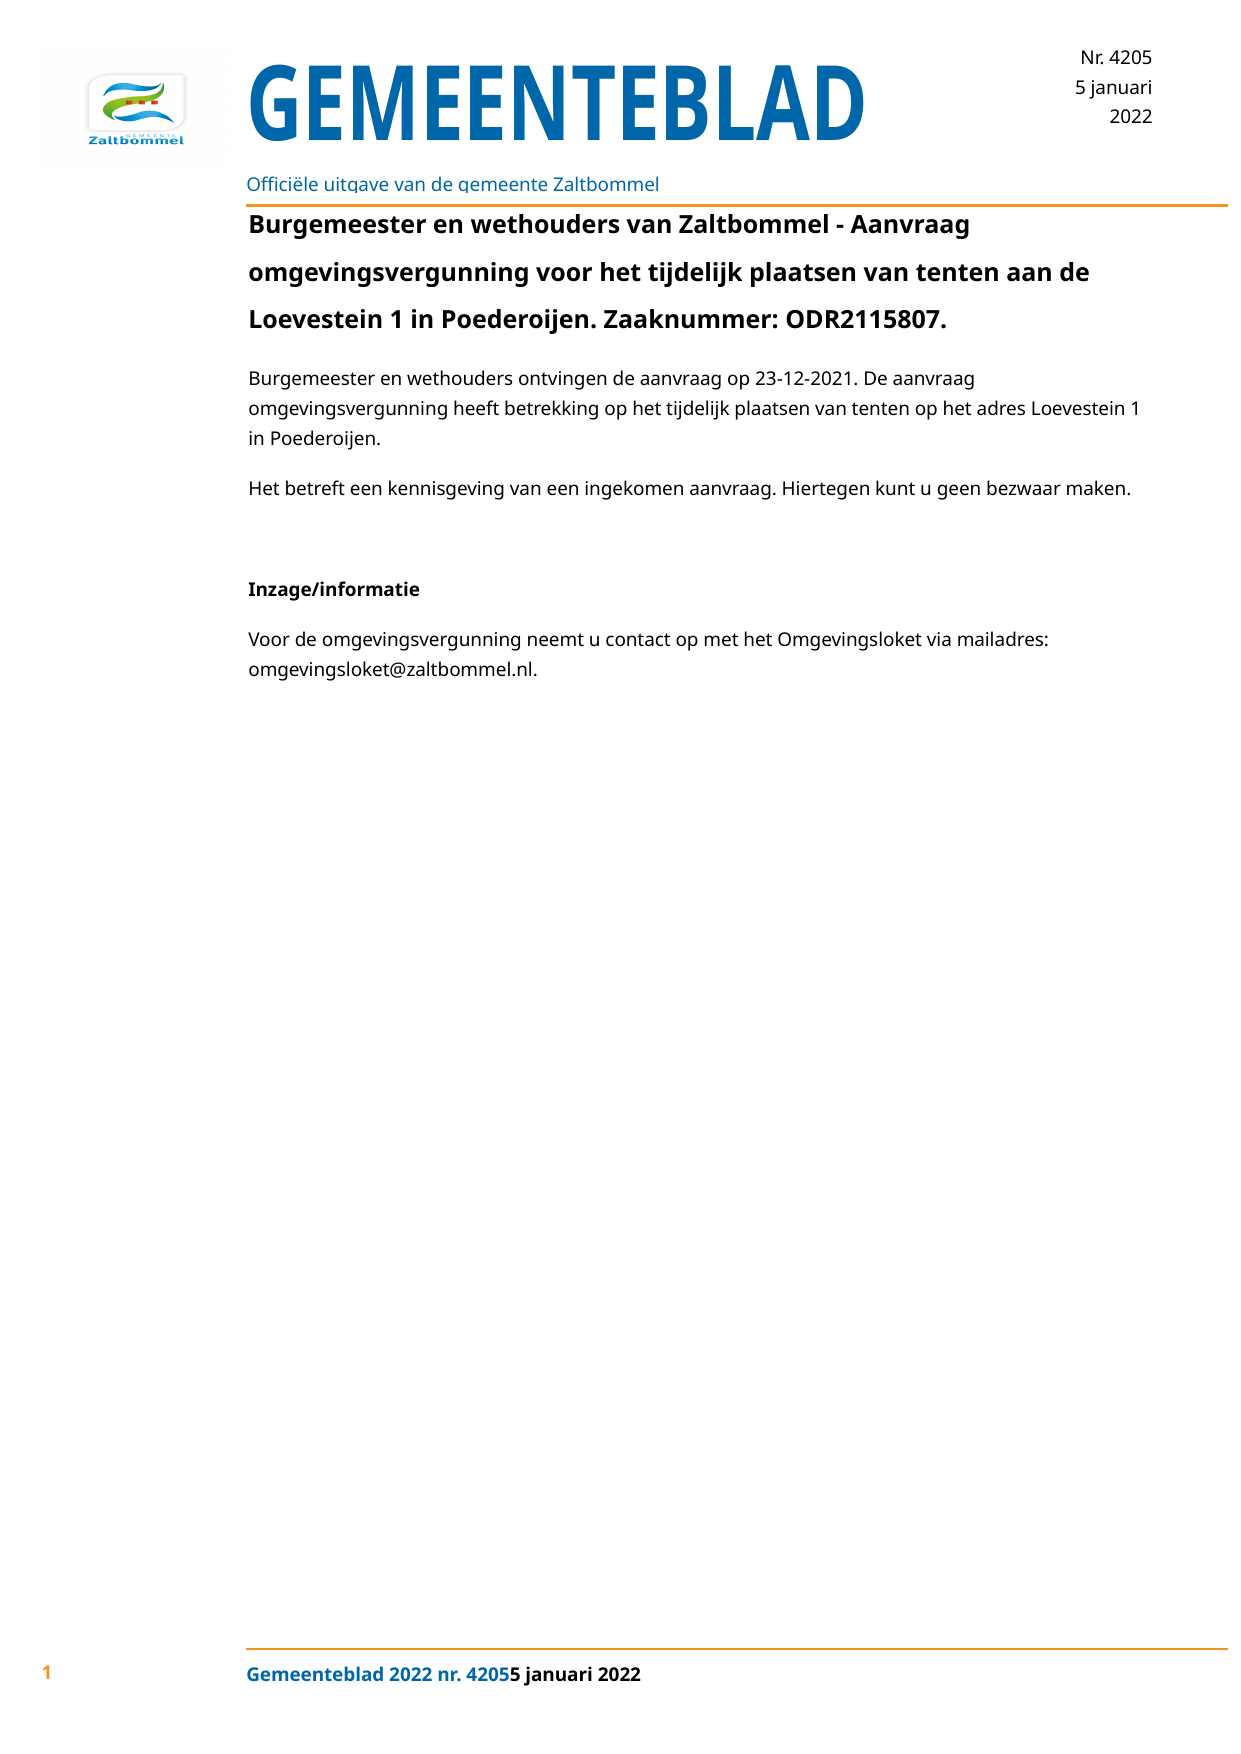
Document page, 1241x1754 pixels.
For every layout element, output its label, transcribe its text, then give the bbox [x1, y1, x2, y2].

text Burgemeester en wethouders ontvingen de aanvraag op 23-12-2021. De aanvraag omgevingsvergunning heeft betrekking op het tijdelijk plaatsen van tenten op het adres Loevestein 1 in Poederoijen. [248, 366, 1152, 450]
text Burgemeester en wethouders van Zaltbommel - Aanvraag omgevingsvergunning voor het tijdelijk plaatsen van tenten aan de Loevestein 1 in Poederoijen. Zaaknummer: ODR2115807. [248, 207, 1152, 336]
text Voor de omgevingsvergunning neemt u contact op met het Omgevingsloket via mailadres: omgevingsloket@zaltbommel.nl. [248, 626, 1152, 682]
text Inzage/informatie [248, 576, 1152, 602]
picture [41, 47, 231, 172]
text Het betreft een kennisgeving van een ingekomen aanvraag. Hiertegen kunt u geen bezwaar maken. [248, 475, 1152, 501]
